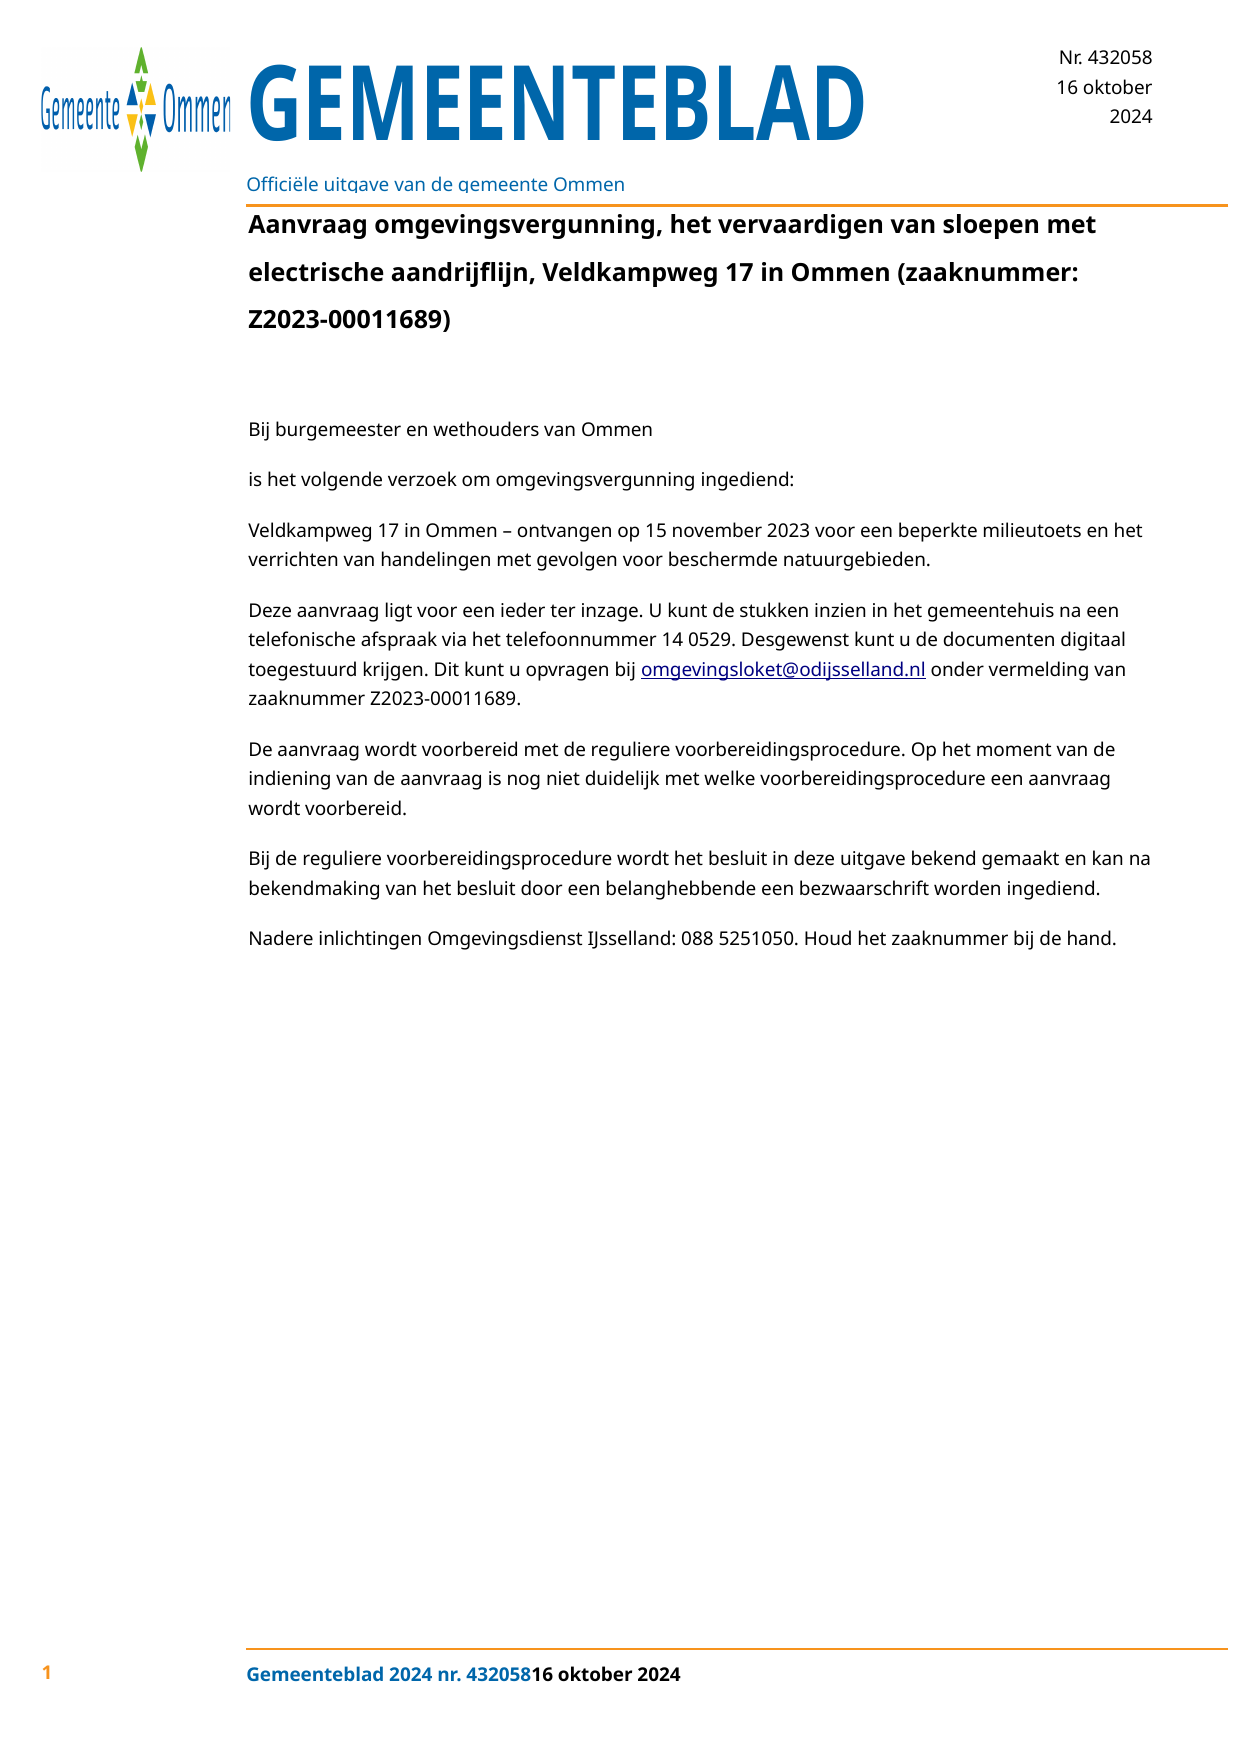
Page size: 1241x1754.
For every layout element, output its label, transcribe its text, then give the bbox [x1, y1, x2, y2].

text Bij de reguliere voorbereidingsprocedure wordt het besluit in deze uitgave bekend gemaakt en kan na bekendmaking van het besluit door een belanghebbende een bezwaarschrift worden ingediend. [248, 846, 1152, 901]
text Nadere inlichtingen Omgevingsdienst IJsselland: 088 5251050. Houd het zaaknummer bij de hand. [248, 926, 1152, 951]
text Deze aanvraag ligt voor een ieder ter inzage. U kunt de stukken inzien in het gemeentehuis na een telefonische afspraak via het telefoonnummer 14 0529. Desgewenst kunt u de documenten digitaal toegestuurd krijgen. Dit kunt u opvragen bij omgevingsloket@odijsselland.nl onder vermelding van zaaknummer Z2023-00011689. [248, 597, 1152, 711]
picture [41, 47, 231, 172]
text De aanvraag wordt voorbereid met de reguliere voorbereidingsprocedure. Op het moment van de indiening van de aanvraag is nog niet duidelijk met welke voorbereidingsprocedure een aanvraag wordt voorbereid. [248, 736, 1152, 821]
text Bij burgemeester en wethouders van Ommen [248, 416, 1152, 442]
text Veldkampweg 17 in Ommen – ontvangen op 15 november 2023 voor een beperkte milieutoets en het verrichten van handelingen met gevolgen voor beschermde natuurgebieden. [248, 517, 1152, 572]
text Aanvraag omgevingsvergunning, het vervaardigen van sloepen met electrische aandrijflijn, Veldkampweg 17 in Ommen (zaaknummer: Z2023-00011689) [248, 207, 1152, 336]
text is het volgende verzoek om omgevingsvergunning ingediend: [248, 466, 1152, 492]
